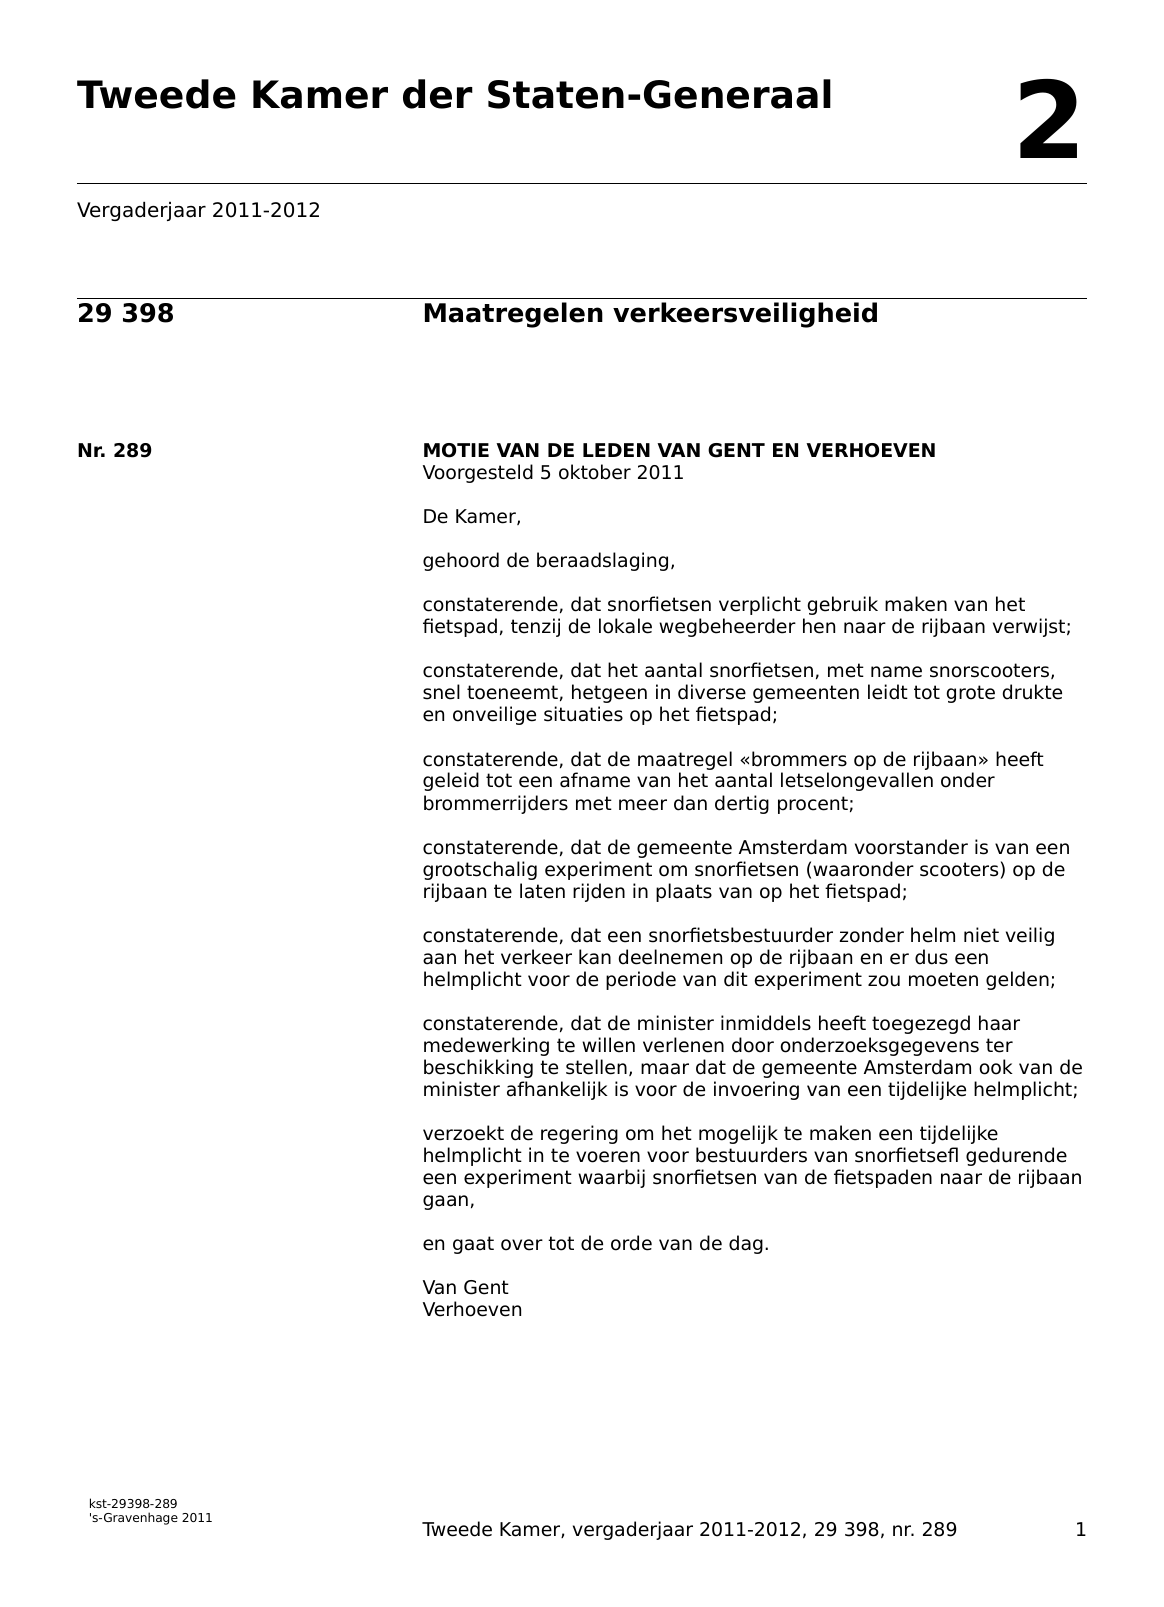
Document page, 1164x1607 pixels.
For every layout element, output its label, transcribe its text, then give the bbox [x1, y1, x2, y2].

subtitle Nr. 289 MOTIE VAN DE LEDEN VAN GENT EN VERHOEVEN [77, 440, 1087, 462]
table_header 2 [886, 59, 1087, 183]
text constaterende, dat een snorfietsbestuurder zonder helm niet veilig aan het verkeer kan deelnemen op de rijbaan en er dus een helmplicht voor de periode van dit experiment zou moeten gelden; [422, 925, 1087, 991]
text kst-29398-289 [88, 1497, 323, 1511]
table_header Tweede Kamer der Staten-Generaal [77, 59, 886, 183]
table_cell Vergaderjaar 2011-2012 [77, 184, 1087, 298]
subtitle 29 398 Maatregelen verkeersveiligheid [77, 299, 1087, 329]
text 's-Gravenhage 2011 [88, 1511, 323, 1525]
text Van Gent [422, 1277, 1087, 1299]
text constaterende, dat de maatregel «brommers op de rijbaan» heeft geleid tot een afname van het aantal letselongevallen onder brommerrijders met meer dan dertig procent; [422, 748, 1087, 814]
text en gaat over tot de orde van de dag. [422, 1233, 1087, 1255]
text Verhoeven [422, 1299, 1087, 1321]
text constaterende, dat de minister inmiddels heeft toegezegd haar medewerking te willen verlenen door onderzoeksgegevens ter beschikking te stellen, maar dat de gemeente Amsterdam ook van de minister afhankelijk is voor de invoering van een tijdelijke helmplicht; [422, 1013, 1087, 1101]
text constaterende, dat het aantal snorfietsen, met name snorscooters, snel toeneemt, hetgeen in diverse gemeenten leidt tot grote drukte en onveilige situaties op het fietspad; [422, 660, 1087, 726]
text De Kamer, [422, 506, 1087, 528]
text verzoekt de regering om het mogelijk te maken een tijdelijke helmplicht in te voeren voor bestuurders van snorfietsefl gedurende een experiment waarbij snorfietsen van de fietspaden naar de rijbaan gaan, [422, 1123, 1087, 1211]
text constaterende, dat de gemeente Amsterdam voorstander is van een grootschalig experiment om snorfietsen (waaronder scooters) op de rijbaan te laten rijden in plaats van op het fietspad; [422, 837, 1087, 902]
text gehoord de beraadslaging, [422, 550, 1087, 572]
text constaterende, dat snorfietsen verplicht gebruik maken van het fietspad, tenzij de lokale wegbeheerder hen naar de rijbaan verwijst; [422, 594, 1087, 638]
text Voorgesteld 5 oktober 2011 [422, 462, 1087, 484]
